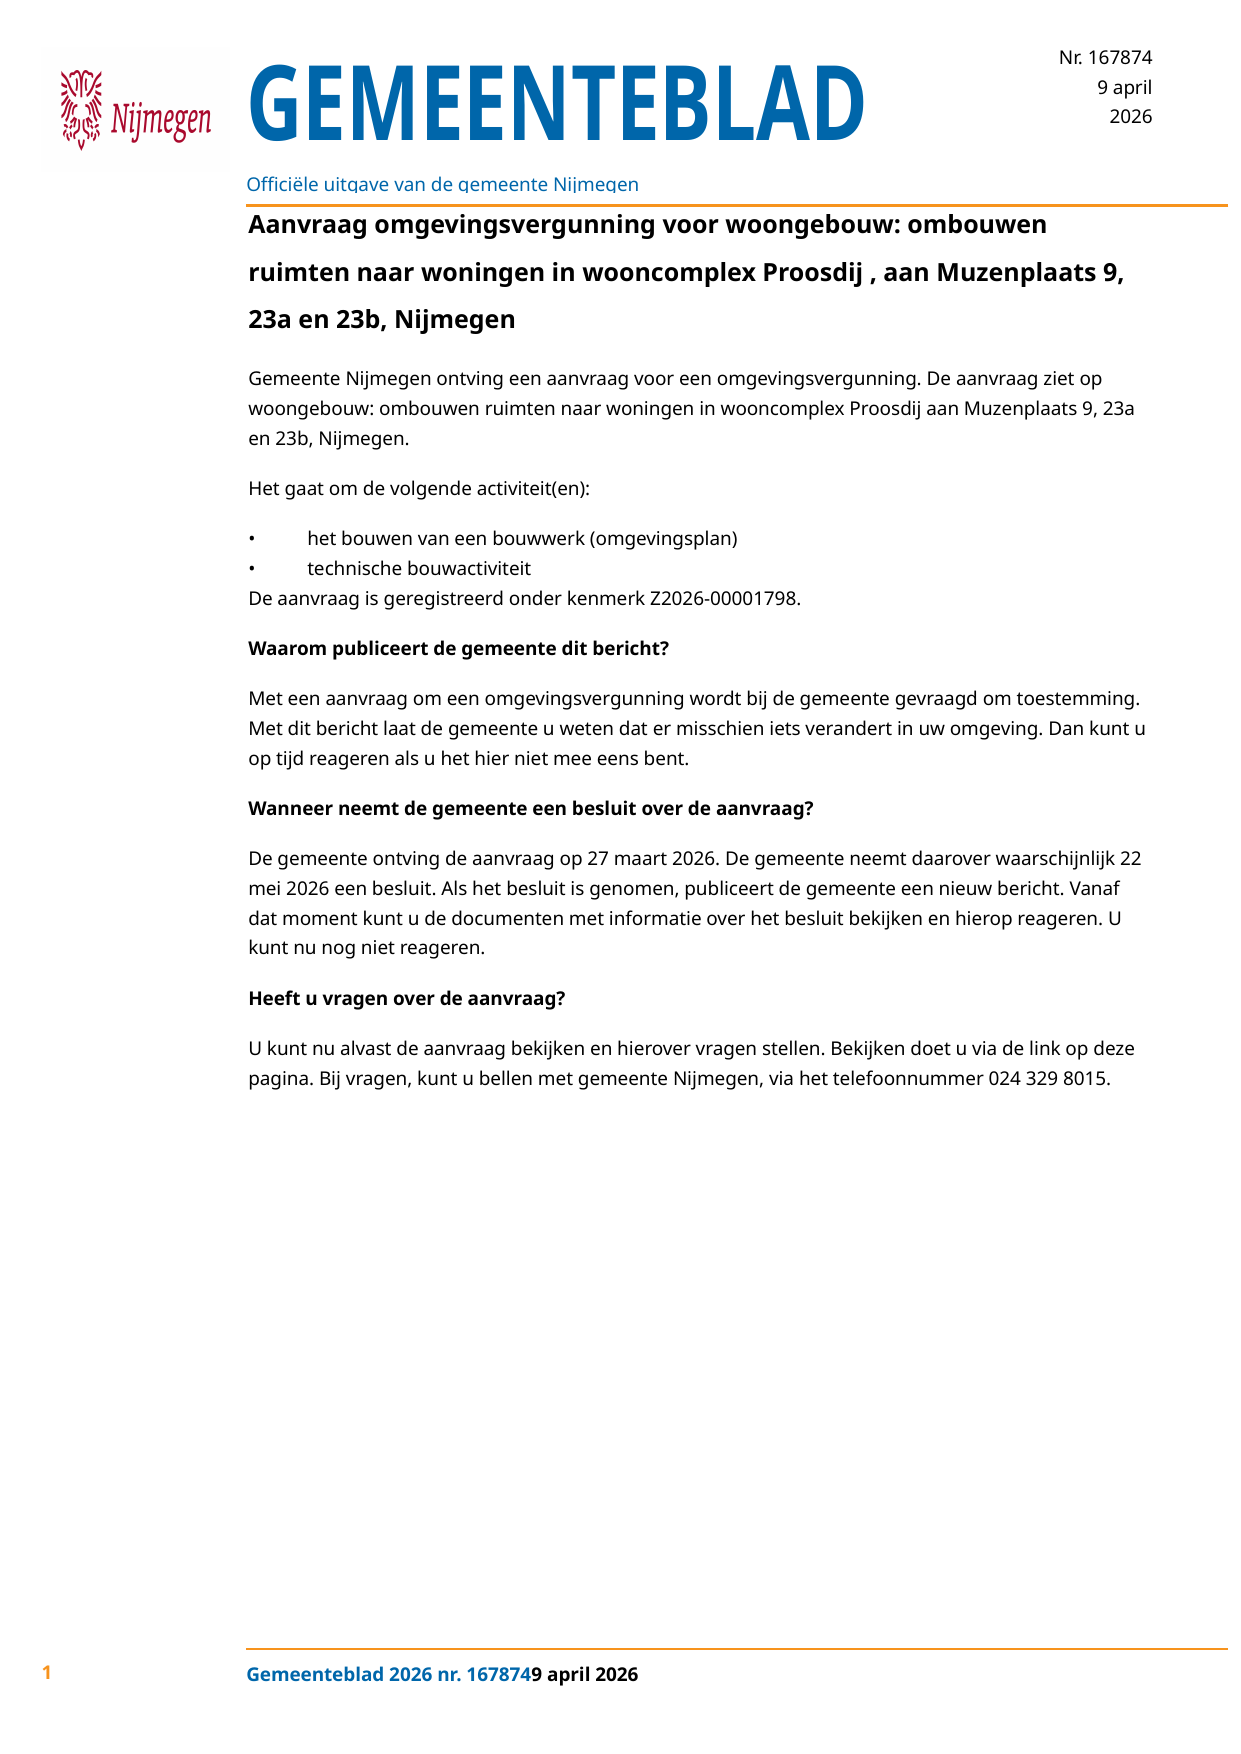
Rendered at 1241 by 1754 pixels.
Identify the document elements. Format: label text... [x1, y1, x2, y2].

text Aanvraag omgevingsvergunning voor woongebouw: ombouwen ruimten naar woningen in wooncomplex Proosdij , aan Muzenplaats 9, 23a en 23b, Nijmegen [248, 207, 1152, 336]
picture [41, 47, 231, 172]
text Wanneer neemt de gemeente een besluit over de aanvraag? [248, 795, 1152, 821]
text U kunt nu alvast de aanvraag bekijken en hierover vragen stellen. Bekijken doet u via de link op deze pagina. Bij vragen, kunt u bellen met gemeente Nijmegen, via het telefoonnummer 024 329 8015. [248, 1035, 1152, 1090]
text Gemeente Nijmegen ontving een aanvraag voor een omgevingsvergunning. De aanvraag ziet op woongebouw: ombouwen ruimten naar woningen in wooncomplex Proosdij aan Muzenplaats 9, 23a en 23b, Nijmegen. [248, 366, 1152, 450]
list het bouwen van een bouwwerk (omgevingsplan) [248, 526, 1152, 551]
text De aanvraag is geregistreerd onder kenmerk Z2026-00001798. [248, 585, 1152, 610]
text Het gaat om de volgende activiteit(en): [248, 475, 1152, 501]
text Heeft u vragen over de aanvraag? [248, 985, 1152, 1010]
text Met een aanvraag om een omgevingsvergunning wordt bij de gemeente gevraagd om toestemming. Met dit bericht laat de gemeente u weten dat er misschien iets verandert in uw omgeving. Dan kunt u op tijd reageren als u het hier niet mee eens bent. [248, 686, 1152, 770]
list technische bouwactiviteit [248, 555, 1152, 581]
text De gemeente ontving de aanvraag op 27 maart 2026. De gemeente neemt daarover waarschijnlijk 22 mei 2026 een besluit. Als het besluit is genomen, publiceert de gemeente een nieuw bericht. Vanaf dat moment kunt u de documenten met informatie over het besluit bekijken en hierop reageren. U kunt nu nog niet reageren. [248, 846, 1152, 960]
text Waarom publiceert de gemeente dit bericht? [248, 635, 1152, 661]
